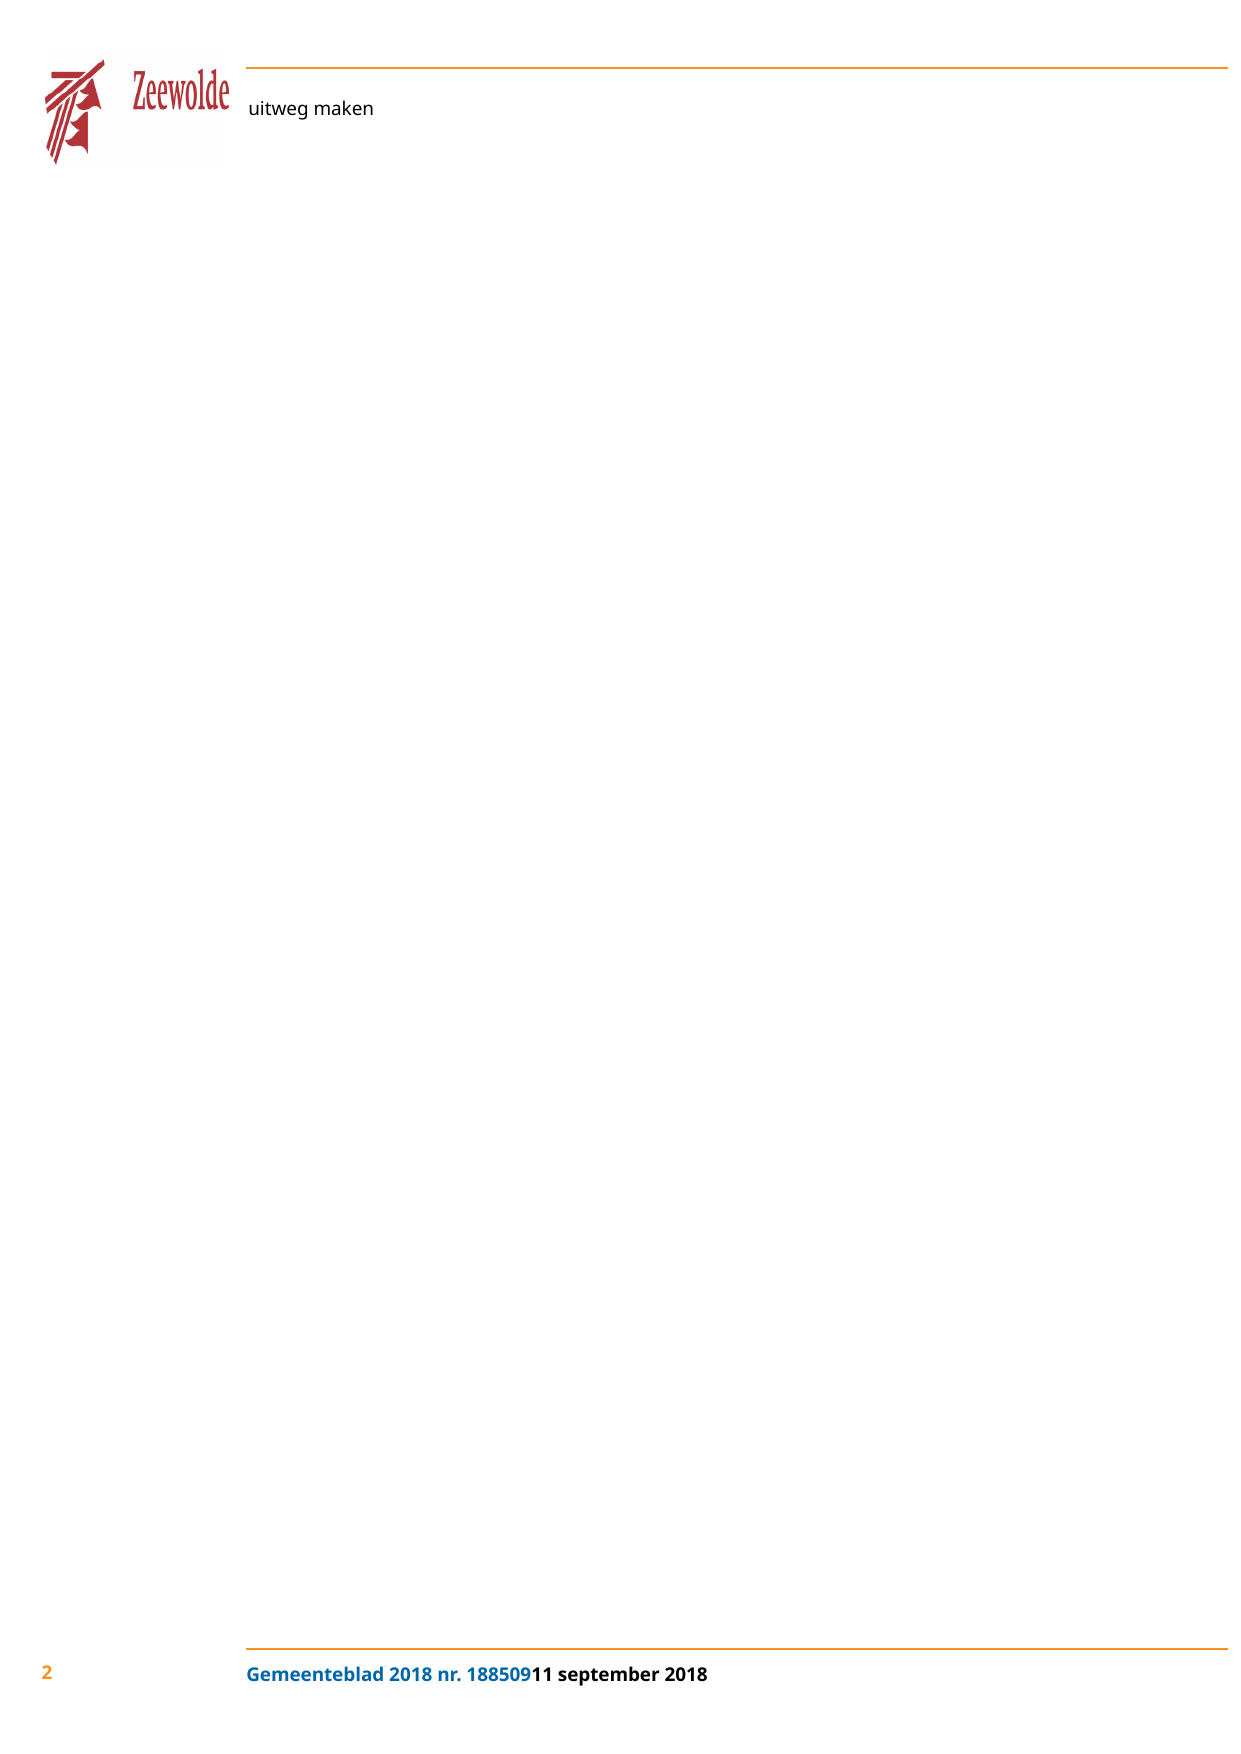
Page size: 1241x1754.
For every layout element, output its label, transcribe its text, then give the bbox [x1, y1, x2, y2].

text uitweg maken [248, 95, 1152, 121]
picture [41, 47, 231, 172]
